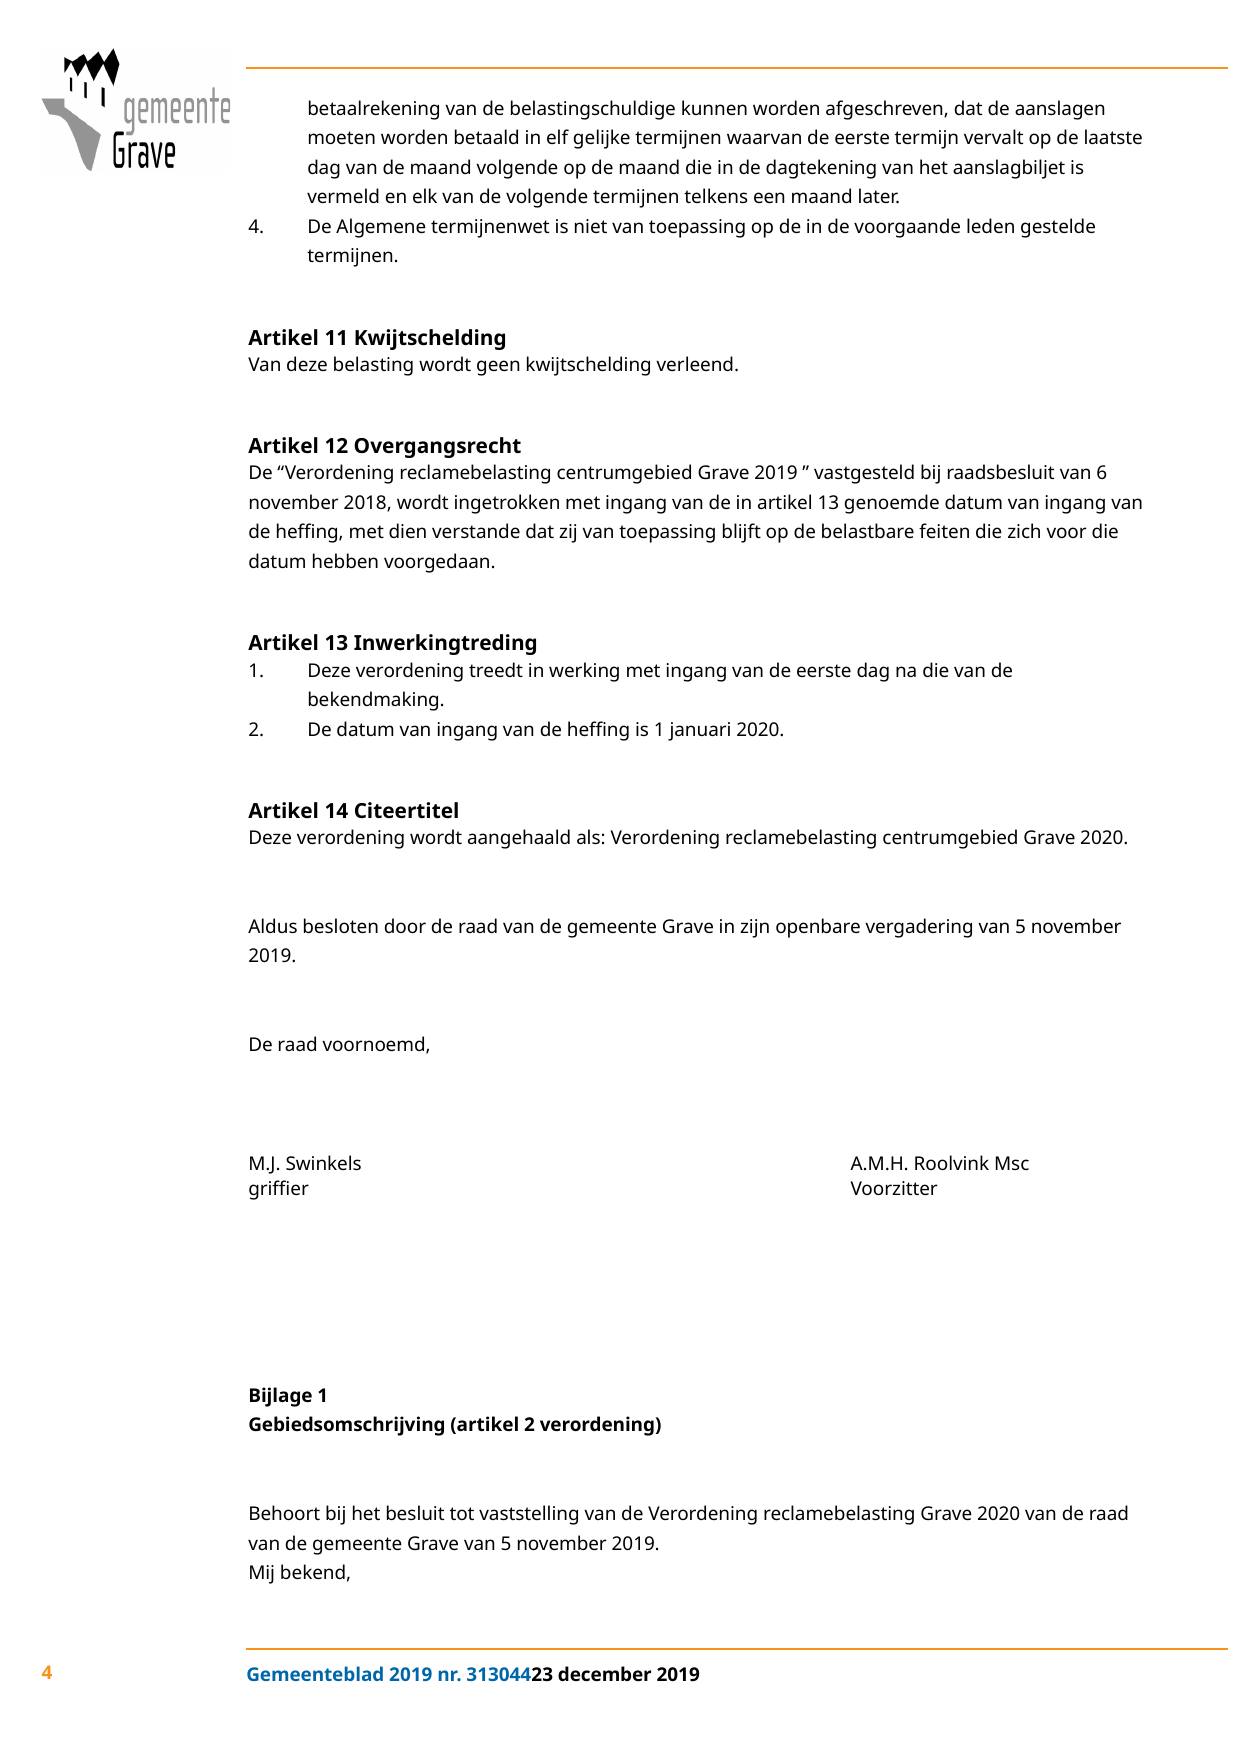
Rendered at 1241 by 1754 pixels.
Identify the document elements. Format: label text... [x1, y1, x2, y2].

list Deze verordening treedt in werking met ingang van de eerste dag na die van de bekendmaking. [248, 657, 1152, 712]
text Van deze belasting wordt geen kwijtschelding verleend. [248, 351, 1152, 377]
text Behoort bij het besluit tot vaststelling van de Verordening reclamebelasting Grave 2020 van de raad van de gemeente Grave van 5 november 2019. [248, 1500, 1152, 1556]
text Aldus besloten door de raad van de gemeente Grave in zijn openbare vergadering van 5 november 2019. [248, 913, 1152, 968]
table_header M.J. Swinkels [248, 1150, 549, 1176]
table_cell griffier [248, 1176, 549, 1231]
table_cell [549, 1176, 850, 1231]
picture [41, 47, 231, 172]
text De raad voornoemd, [248, 1031, 1152, 1057]
text Artikel 14 Citeertitel [248, 796, 1152, 824]
text Bijlage 1 [248, 1382, 1152, 1408]
list betaalrekening van de belastingschuldige kunnen worden afgeschreven, dat de aanslagen moeten worden betaald in elf gelijke termijnen waarvan de eerste termijn vervalt op de laatste dag van de maand volgende op de maand die in de dagtekening van het aanslagbiljet is vermeld en elk van de volgende termijnen telkens een maand later. [248, 95, 1152, 209]
list De datum van ingang van de heffing is 1 januari 2020. [248, 716, 1152, 742]
list De Algemene termijnenwet is niet van toepassing op de in de voorgaande leden gestelde termijnen. [248, 213, 1152, 268]
text Gebiedsomschrijving (artikel 2 verordening) [248, 1412, 1152, 1437]
text Mij bekend, [248, 1559, 1152, 1585]
text Artikel 13 Inwerkingtreding [248, 628, 1152, 657]
table_cell Voorzitter [850, 1176, 1152, 1231]
text Artikel 12 Overgangsrecht [248, 431, 1152, 459]
text Deze verordening wordt aangehaald als: Verordening reclamebelasting centrumgebied Grave 2020. [248, 824, 1152, 850]
table_header [549, 1150, 850, 1176]
text Artikel 11 Kwijtschelding [248, 323, 1152, 351]
table_header A.M.H. Roolvink Msc [850, 1150, 1152, 1176]
text De “Verordening reclamebelasting centrumgebied Grave 2019 ” vastgesteld bij raadsbesluit van 6 november 2018, wordt ingetrokken met ingang van de in artikel 13 genoemde datum van ingang van de heffing, met dien verstande dat zij van toepassing blijft op de belastbare feiten die zich voor die datum hebben voorgedaan. [248, 459, 1152, 574]
